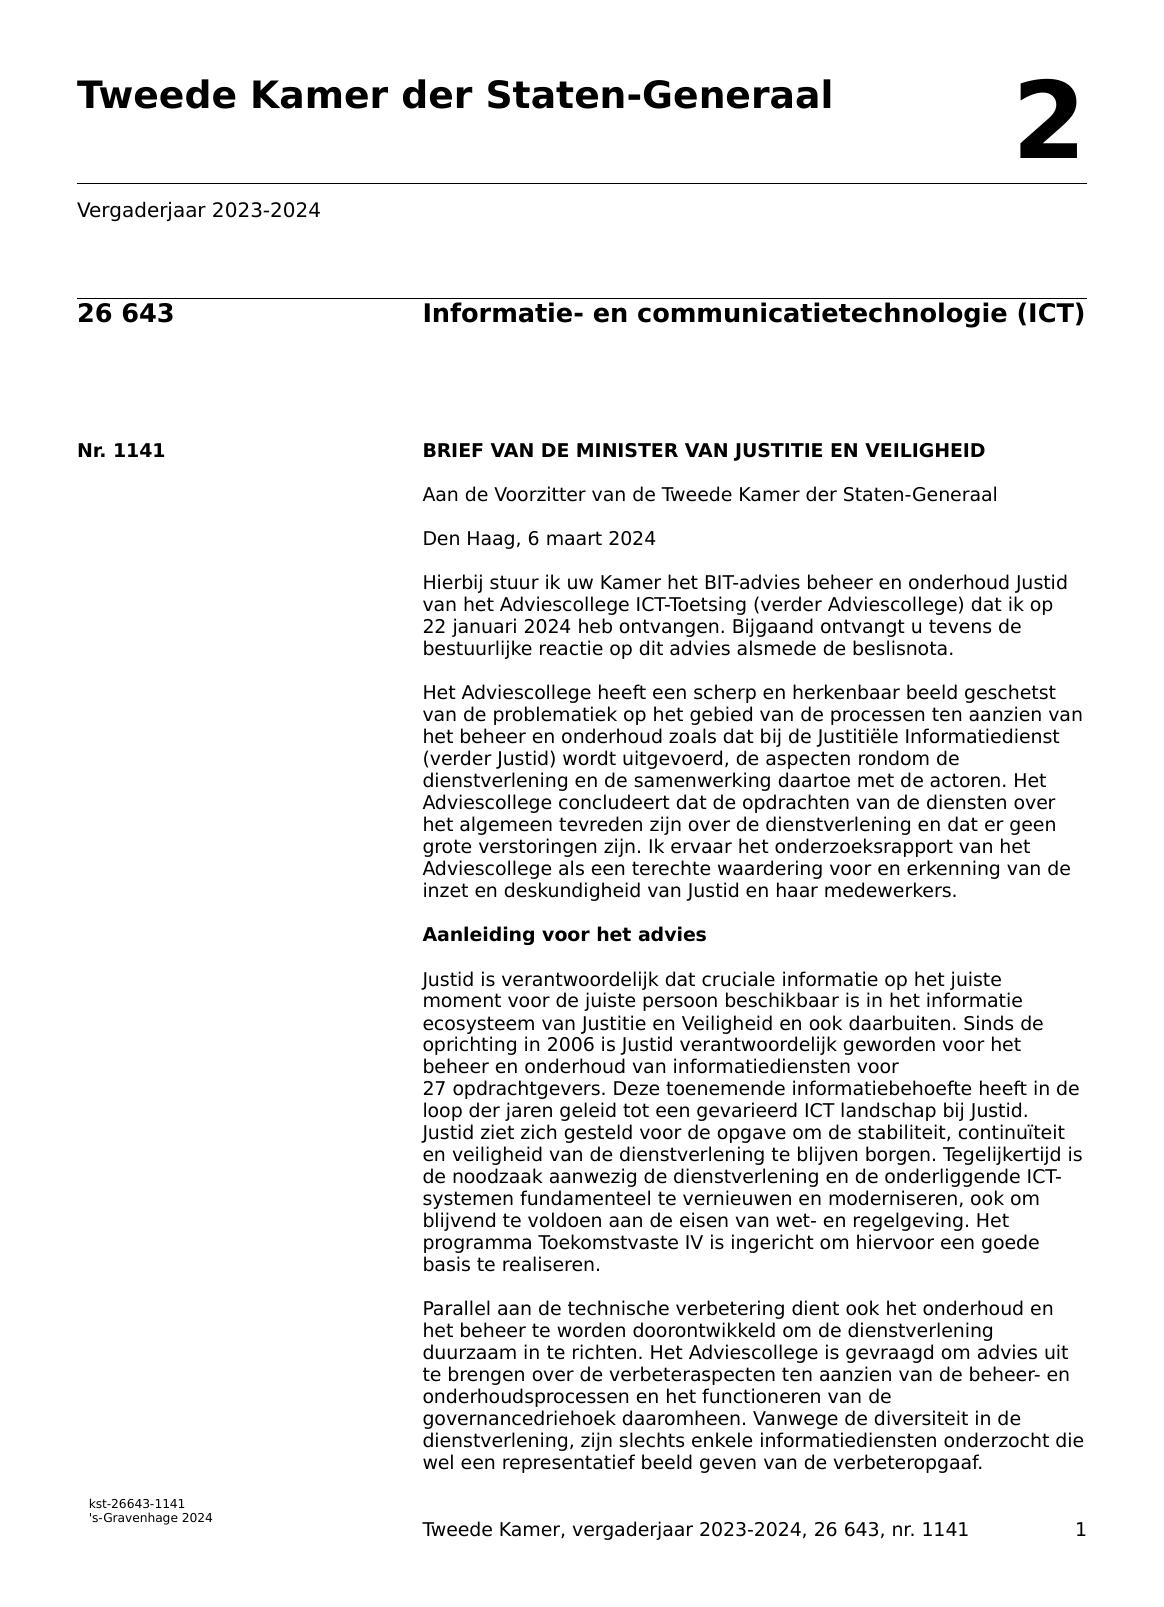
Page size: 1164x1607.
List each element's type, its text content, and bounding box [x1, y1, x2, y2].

subtitle 26 643 Informatie- en communicatietechnologie (ICT) [77, 299, 1087, 329]
text Justid ziet zich gesteld voor de opgave om de stabiliteit, continuïteit en veiligheid van de dienstverlening te blijven borgen. Tegelijkertijd is de noodzaak aanwezig de dienstverlening en de onderliggende ICT-systemen fundamenteel te vernieuwen en moderniseren, ook om blijvend te voldoen aan de eisen van wet- en regelgeving. Het programma Toekomstvaste IV is ingericht om hiervoor een goede basis te realiseren. [422, 1122, 1087, 1276]
text Het Adviescollege heeft een scherp en herkenbaar beeld geschetst van de problematiek op het gebied van de processen ten aanzien van het beheer en onderhoud zoals dat bij de Justitiële Informatiedienst (verder Justid) wordt uitgevoerd, de aspecten rondom de dienstverlening en de samenwerking daartoe met de actoren. Het Adviescollege concludeert dat de opdrachten van de diensten over het algemeen tevreden zijn over de dienstverlening en dat er geen grote verstoringen zijn. Ik ervaar het onderzoeksrapport van het Adviescollege als een terechte waardering voor en erkenning van de inzet en deskundigheid van Justid en haar medewerkers. [422, 682, 1087, 902]
text Aan de Voorzitter van de Tweede Kamer der Staten-Generaal [422, 484, 1087, 506]
table_header Tweede Kamer der Staten-Generaal [77, 59, 886, 183]
text 's-Gravenhage 2024 [88, 1511, 323, 1525]
text Justid is verantwoordelijk dat cruciale informatie op het juiste moment voor de juiste persoon beschikbaar is in het informatie ecosysteem van Justitie en Veiligheid en ook daarbuiten. Sinds de oprichting in 2006 is Justid verantwoordelijk geworden voor het beheer en onderhoud van informatiediensten voor 27 opdrachtgevers. Deze toenemende informatiebehoefte heeft in de loop der jaren geleid tot een gevarieerd ICT landschap bij Justid. [422, 968, 1087, 1122]
table_header 2 [886, 59, 1087, 183]
subtitle Nr. 1141 BRIEF VAN DE MINISTER VAN JUSTITIE EN VEILIGHEID [77, 440, 1087, 462]
text Den Haag, 6 maart 2024 [422, 528, 1087, 550]
subtitle Aanleiding voor het advies [422, 924, 1087, 946]
text Hierbij stuur ik uw Kamer het BIT-advies beheer en onderhoud Justid van het Adviescollege ICT-Toetsing (verder Adviescollege) dat ik op 22 januari 2024 heb ontvangen. Bijgaand ontvangt u tevens de bestuurlijke reactie op dit advies alsmede de beslisnota. [422, 572, 1087, 660]
text kst-26643-1141 [88, 1497, 323, 1511]
text Parallel aan de technische verbetering dient ook het onderhoud en het beheer te worden doorontwikkeld om de dienstverlening duurzaam in te richten. Het Adviescollege is gevraagd om advies uit te brengen over de verbeteraspecten ten aanzien van de beheer- en onderhoudsprocessen en het functioneren van de governancedriehoek daaromheen. Vanwege de diversiteit in de dienstverlening, zijn slechts enkele informatiediensten onderzocht die wel een representatief beeld geven van de verbeteropgaaf. [422, 1298, 1087, 1474]
table_cell Vergaderjaar 2023-2024 [77, 184, 1087, 298]
